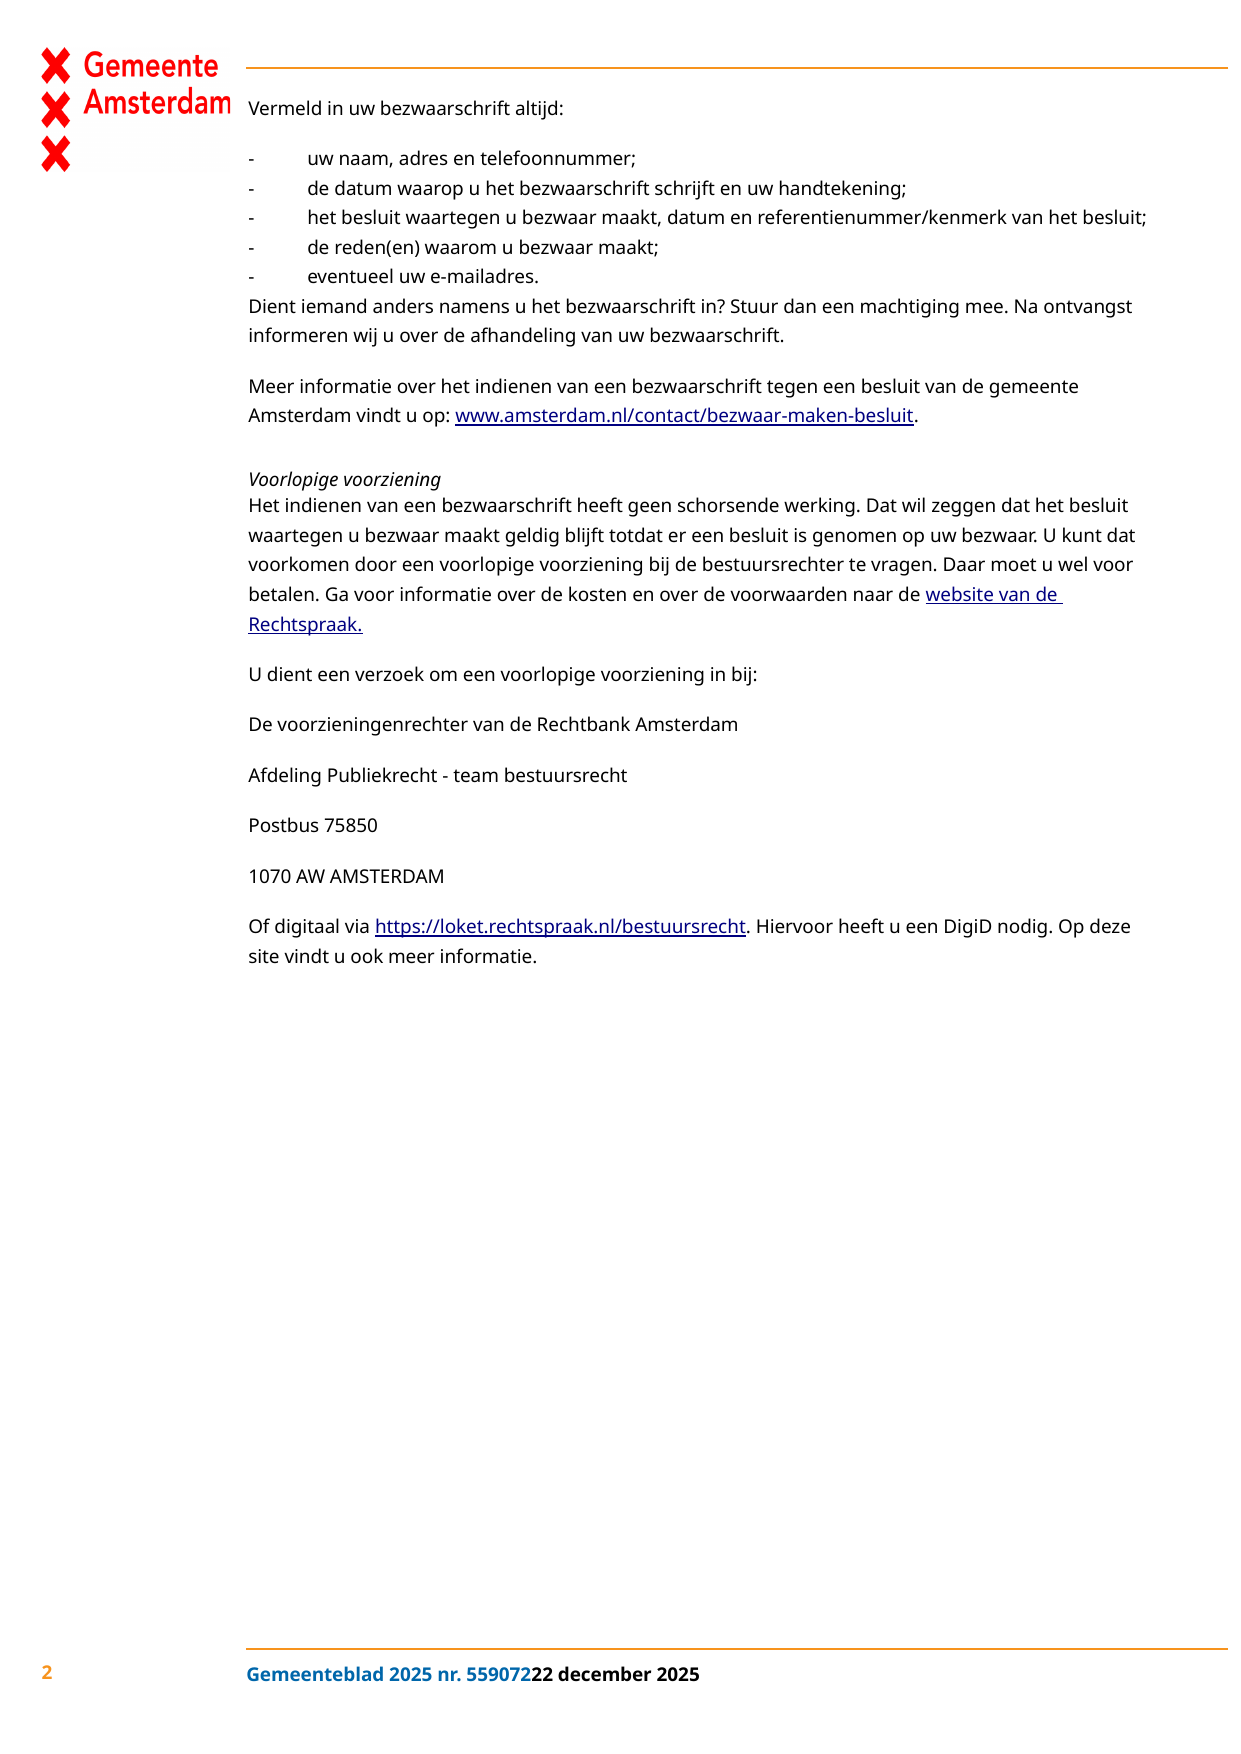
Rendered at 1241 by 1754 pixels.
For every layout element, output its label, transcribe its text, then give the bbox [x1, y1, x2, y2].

text De voorzieningenrechter van de Rechtbank Amsterdam [248, 712, 1152, 737]
list uw naam, adres en telefoonnummer; [248, 145, 1152, 171]
text Vermeld in uw bezwaarschrift altijd: [248, 95, 1152, 121]
list eventueel uw e-mailadres. [248, 263, 1152, 289]
text Afdeling Publiekrecht - team bestuursrecht [248, 762, 1152, 788]
list het besluit waartegen u bezwaar maakt, datum en referentienummer/kenmerk van het besluit; [248, 204, 1152, 230]
text Voorlopige voorziening [248, 467, 1152, 492]
text 1070 AW AMSTERDAM [248, 863, 1152, 888]
text Dient iemand anders namens u het bezwaarschrift in? Stuur dan een machtiging mee. Na ontvangst informeren wij u over de afhandeling van uw bezwaarschrift. [248, 293, 1152, 348]
picture [41, 47, 231, 172]
list de reden(en) waarom u bezwaar maakt; [248, 234, 1152, 260]
text Of digitaal via https://loket.rechtspraak.nl/bestuursrecht. Hiervoor heeft u een DigiD nodig. Op deze site vindt u ook meer informatie. [248, 913, 1152, 968]
text Postbus 75850 [248, 812, 1152, 838]
text Het indienen van een bezwaarschrift heeft geen schorsende werking. Dat wil zeggen dat het besluit waartegen u bezwaar maakt geldig blijft totdat er een besluit is genomen op uw bezwaar. U kunt dat voorkomen door een voorlopige voorziening bij de bestuursrechter te vragen. Daar moet u wel voor betalen. Ga voor informatie over de kosten en over de voorwaarden naar de website van de Rechtspraak. [248, 492, 1152, 636]
list de datum waarop u het bezwaarschrift schrijft en uw handtekening; [248, 175, 1152, 201]
text U dient een verzoek om een voorlopige voorziening in bij: [248, 661, 1152, 687]
text Meer informatie over het indienen van een bezwaarschrift tegen een besluit van de gemeente Amsterdam vindt u op: www.amsterdam.nl/contact/bezwaar-maken-besluit. [248, 373, 1152, 428]
